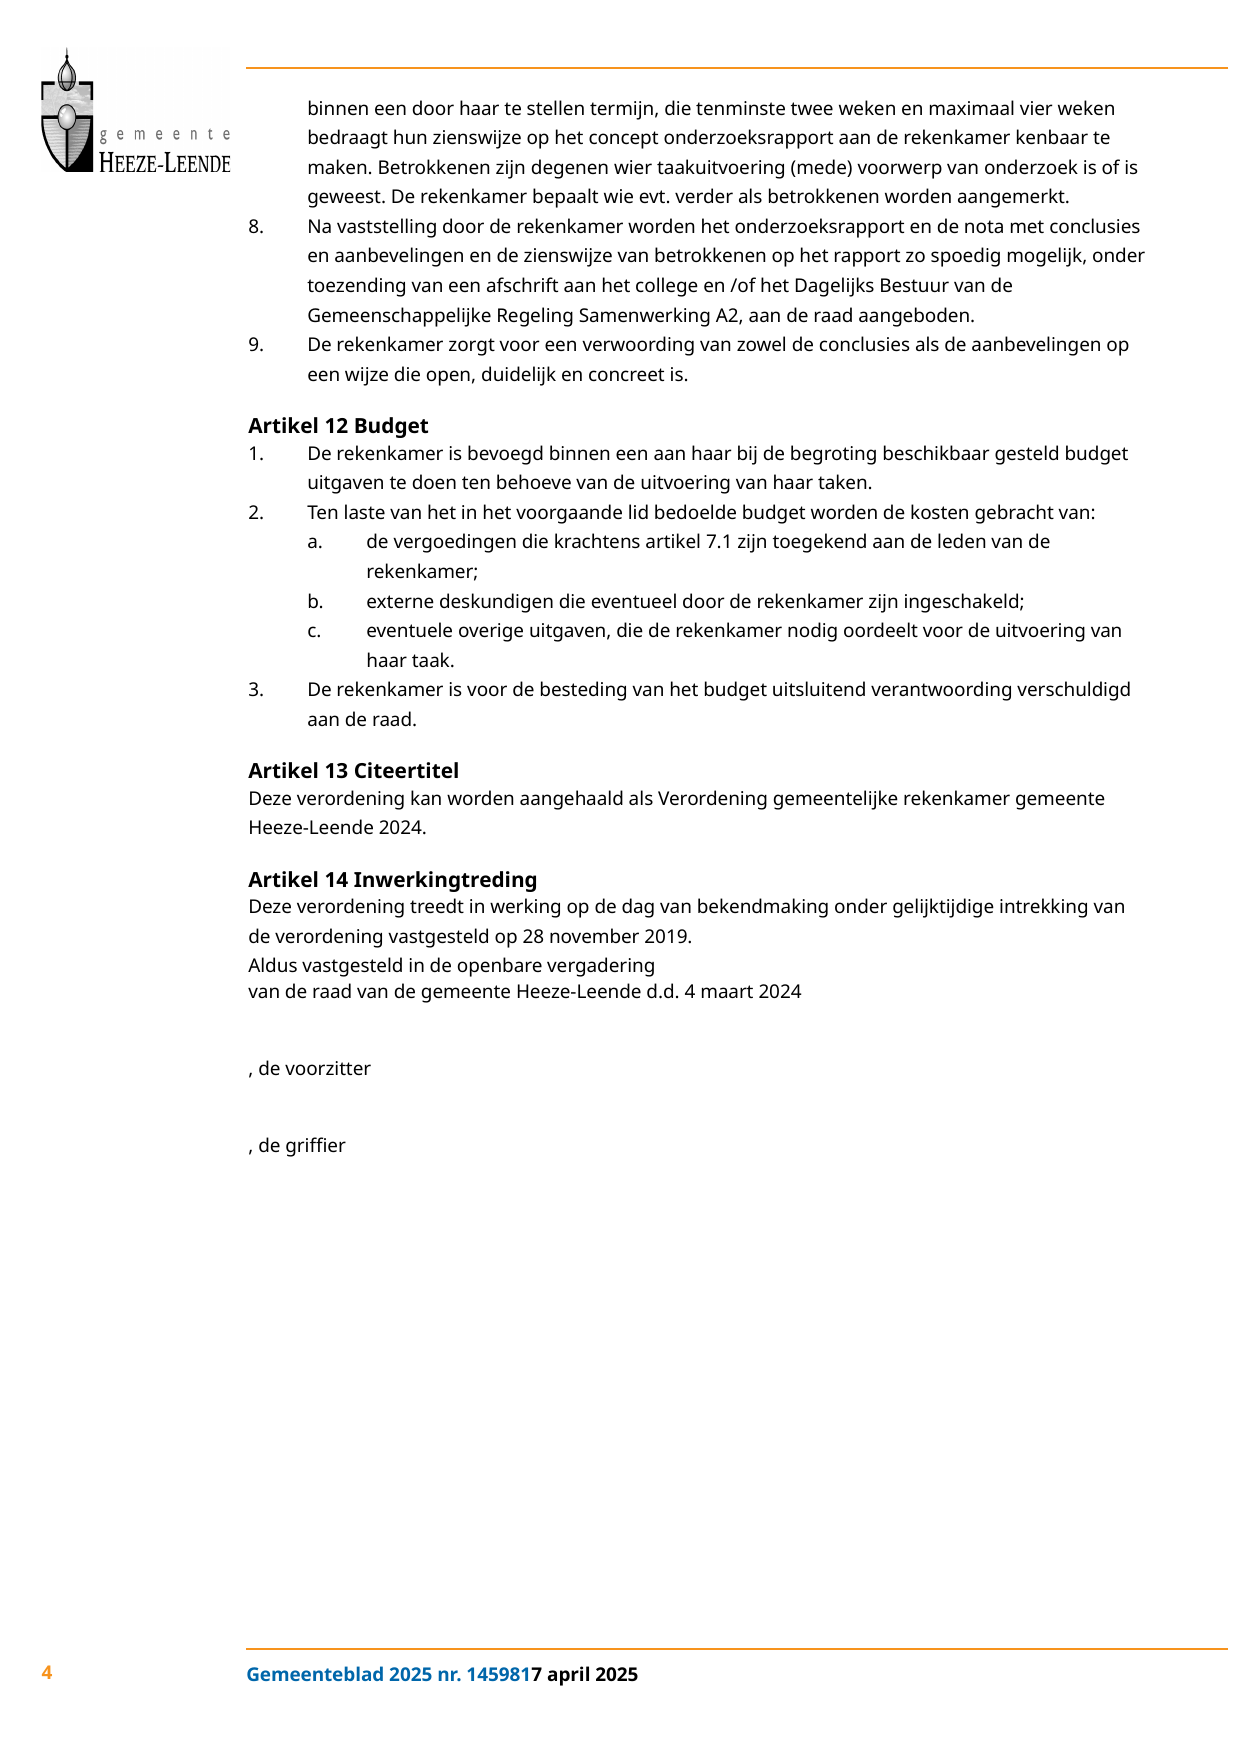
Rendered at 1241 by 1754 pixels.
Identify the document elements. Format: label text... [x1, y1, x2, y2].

list de vergoedingen die krachtens artikel 7.1 zijn toegekend aan de leden van de rekenkamer; [307, 529, 1152, 584]
list binnen een door haar te stellen termijn, die tenminste twee weken en maximaal vier weken bedraagt hun zienswijze op het concept onderzoeksrapport aan de rekenkamer kenbaar te maken. Betrokkenen zijn degenen wier taakuitvoering (mede) voorwerp van onderzoek is of is geweest. De rekenkamer bepaalt wie evt. verder als betrokkenen worden aangemerkt. [248, 95, 1152, 209]
list De rekenkamer is voor de besteding van het budget uitsluitend verantwoording verschuldigd aan de raad. [248, 677, 1152, 732]
text Artikel 12 Budget [248, 411, 1152, 440]
list eventuele overige uitgaven, die de rekenkamer nodig oordeelt voor de uitvoering van haar taak. [307, 617, 1152, 673]
text Artikel 14 Inwerkingtreding [248, 865, 1152, 893]
list De rekenkamer is bevoegd binnen een aan haar bij de begroting beschikbaar gesteld budget uitgaven te doen ten behoeve van de uitvoering van haar taken. [248, 440, 1152, 495]
text van de raad van de gemeente Heeze-Leende d.d. 4 maart 2024 [248, 978, 1152, 1004]
text Deze verordening kan worden aangehaald als Verordening gemeentelijke rekenkamer gemeente Heeze-Leende 2024. [248, 785, 1152, 840]
text Deze verordening treedt in werking op de dag van bekendmaking onder gelijktijdige intrekking van de verordening vastgesteld op 28 november 2019. [248, 893, 1152, 949]
text Aldus vastgesteld in de openbare vergadering [248, 953, 1152, 978]
list Ten laste van het in het voorgaande lid bedoelde budget worden de kosten gebracht van: [248, 499, 1152, 525]
list Na vaststelling door de rekenkamer worden het onderzoeksrapport en de nota met conclusies en aanbevelingen en de zienswijze van betrokkenen op het rapport zo spoedig mogelijk, onder toezending van een afschrift aan het college en /of het Dagelijks Bestuur van de Gemeenschappelijke Regeling Samenwerking A2, aan de raad aangeboden. [248, 213, 1152, 328]
text , de griffier [248, 1133, 1152, 1158]
text Artikel 13 Citeertitel [248, 757, 1152, 785]
text , de voorzitter [248, 1056, 1152, 1081]
list externe deskundigen die eventueel door de rekenkamer zijn ingeschakeld; [307, 588, 1152, 613]
list De rekenkamer zorgt voor een verwoording van zowel de conclusies als de aanbevelingen op een wijze die open, duidelijk en concreet is. [248, 331, 1152, 387]
picture [41, 47, 231, 172]
